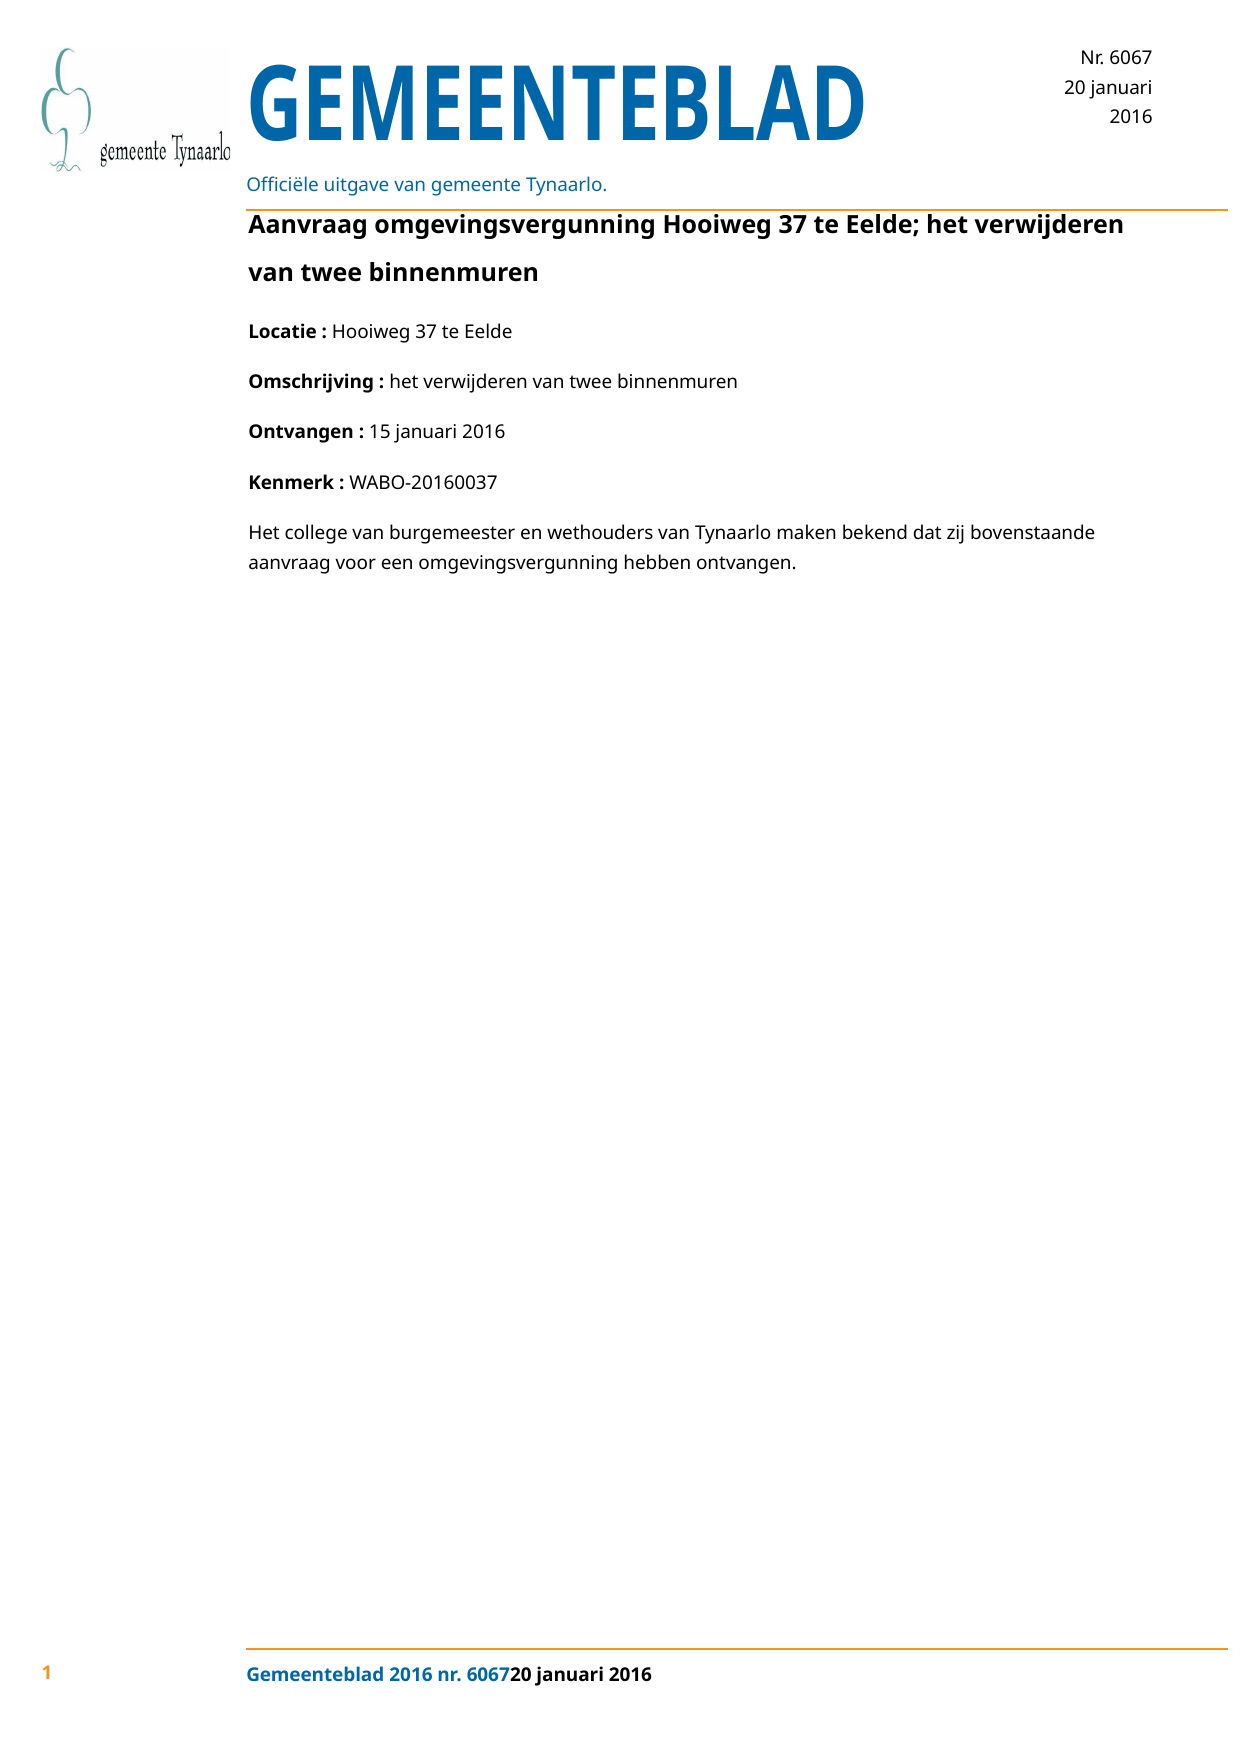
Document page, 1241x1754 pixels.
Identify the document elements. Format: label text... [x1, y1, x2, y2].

text Locatie : Hooiweg 37 te Eelde [248, 318, 1152, 344]
text Kenmerk : WABO-20160037 [248, 469, 1152, 495]
text Omschrijving : het verwijderen van twee binnenmuren [248, 368, 1152, 394]
text Aanvraag omgevingsvergunning Hooiweg 37 te Eelde; het verwijderen van twee binnenmuren [248, 211, 1152, 288]
text Het college van burgemeester en wethouders van Tynaarlo maken bekend dat zij bovenstaande aanvraag voor een omgevingsvergunning hebben ontvangen. [248, 519, 1152, 575]
text Ontvangen : 15 januari 2016 [248, 419, 1152, 444]
picture [41, 47, 231, 172]
